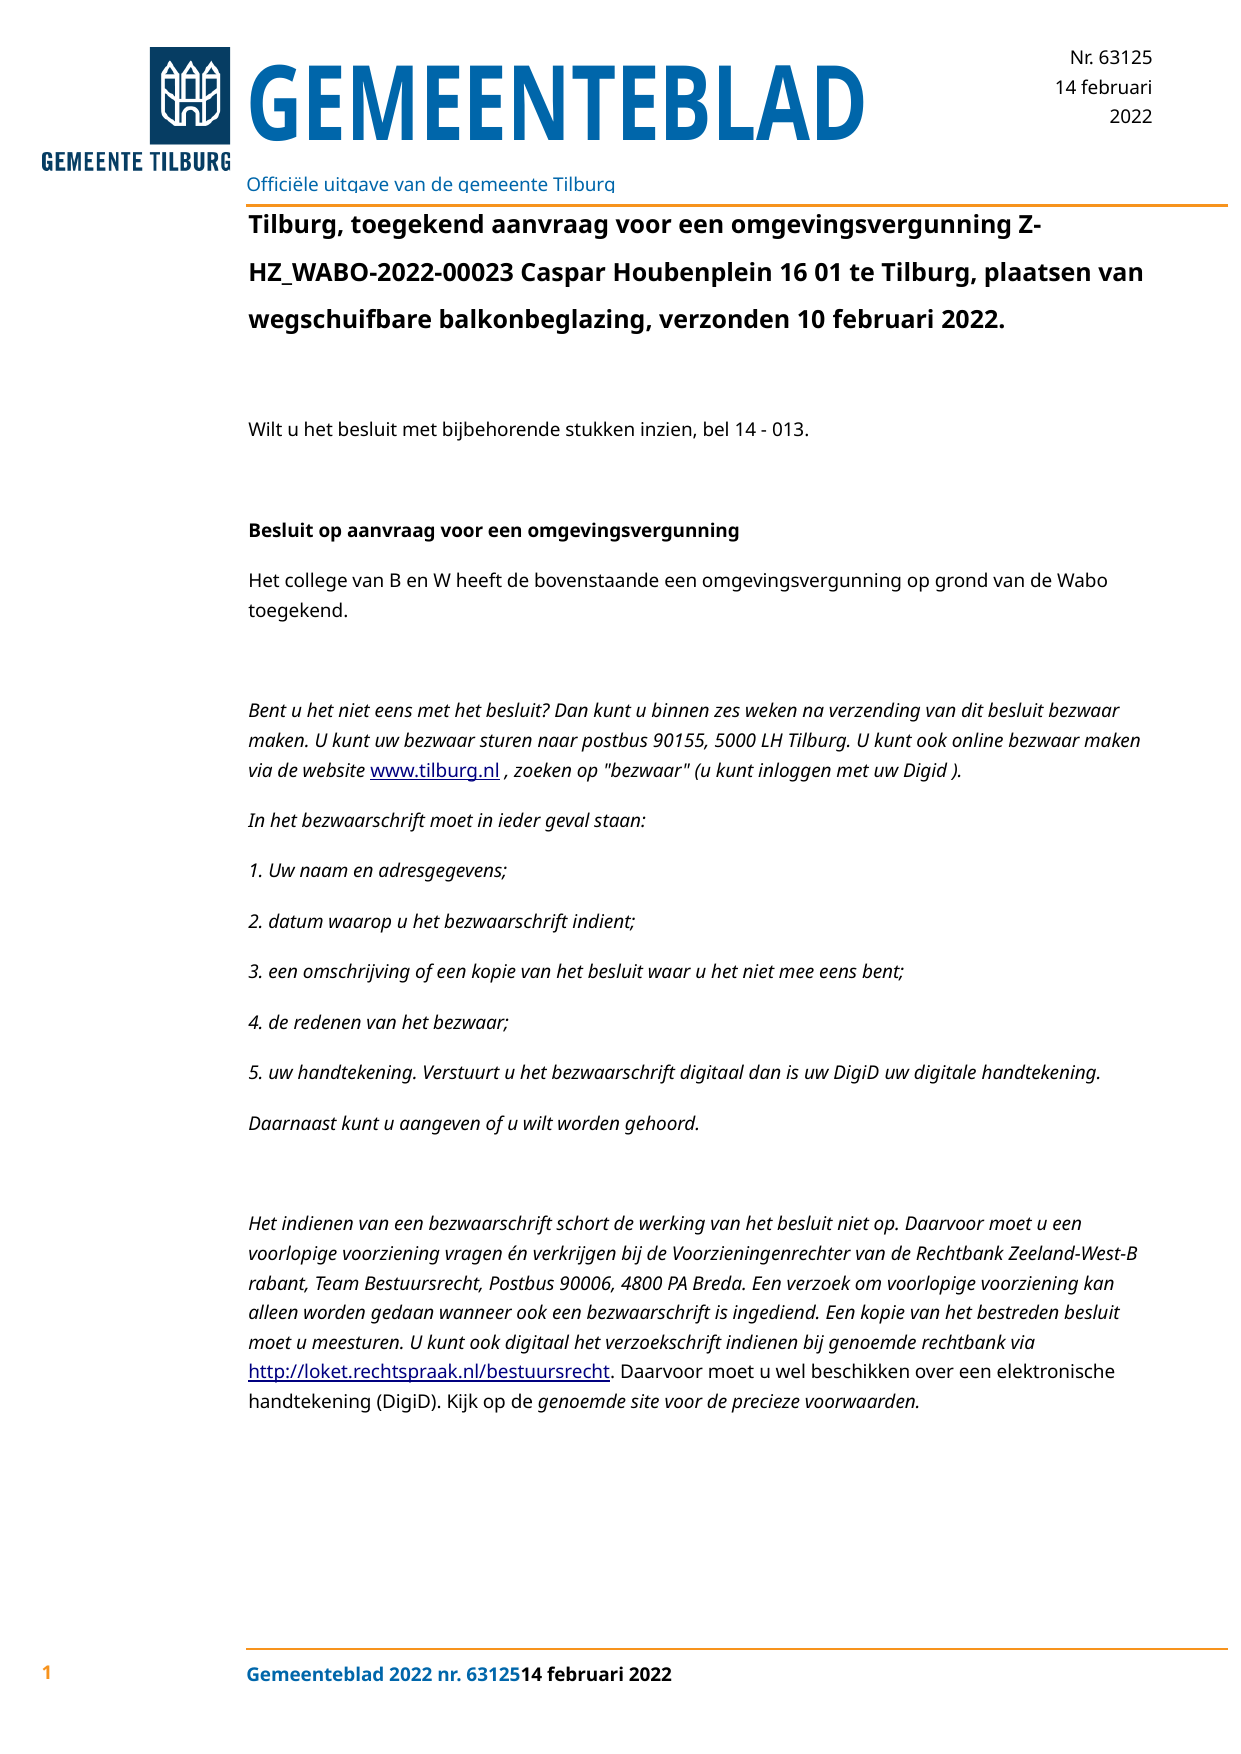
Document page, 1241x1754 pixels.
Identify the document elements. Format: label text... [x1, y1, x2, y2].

text Het indienen van een bezwaarschrift schort de werking van het besluit niet op. Daarvoor moet u een voorlopige voorziening vragen én verkrijgen bij de Voorzieningenrechter van de Rechtbank Zeeland-West-B rabant, Team Bestuursrecht, Postbus 90006, 4800 PA Breda. Een verzoek om voorlopige voorziening kan alleen worden gedaan wanneer ook een bezwaarschrift is ingediend. Een kopie van het bestreden besluit moet u meesturen. U kunt ook digitaal het verzoekschrift indienen bij genoemde rechtbank via http://loket.rechtspraak.nl/bestuursrecht. Daarvoor moet u wel beschikken over een elektronische handtekening (DigiD). Kijk op de genoemde site voor de precieze voorwaarden. [248, 1211, 1152, 1414]
text 4. de redenen van het bezwaar; [248, 1009, 1152, 1034]
text Besluit op aanvraag voor een omgevingsvergunning [248, 517, 1152, 542]
text Het college van B en W heeft de bovenstaande een omgevingsvergunning op grond van de Wabo toegekend. [248, 567, 1152, 622]
text 1. Uw naam en adresgegevens; [248, 858, 1152, 883]
text 2. datum waarop u het bezwaarschrift indient; [248, 908, 1152, 934]
text In het bezwaarschrift moet in ieder geval staan: [248, 807, 1152, 833]
text Bent u het niet eens met het besluit? Dan kunt u binnen zes weken na verzending van dit besluit bezwaar maken. U kunt uw bezwaar sturen naar postbus 90155, 5000 LH Tilburg. U kunt ook online bezwaar maken via de website www.tilburg.nl , zoeken op "bezwaar" (u kunt inloggen met uw Digid ). [248, 698, 1152, 782]
text Wilt u het besluit met bijbehorende stukken inzien, bel 14 - 013. [248, 416, 1152, 442]
text 3. een omschrijving of een kopie van het besluit waar u het niet mee eens bent; [248, 958, 1152, 984]
text Daarnaast kunt u aangeven of u wilt worden gehoord. [248, 1110, 1152, 1135]
picture [41, 47, 231, 172]
text 5. uw handtekening. Verstuurt u het bezwaarschrift digitaal dan is uw DigiD uw digitale handtekening. [248, 1059, 1152, 1085]
text Tilburg, toegekend aanvraag voor een omgevingsvergunning Z-HZ_WABO-2022-00023 Caspar Houbenplein 16 01 te Tilburg, plaatsen van wegschuifbare balkonbeglazing, verzonden 10 februari 2022. [248, 207, 1152, 336]
